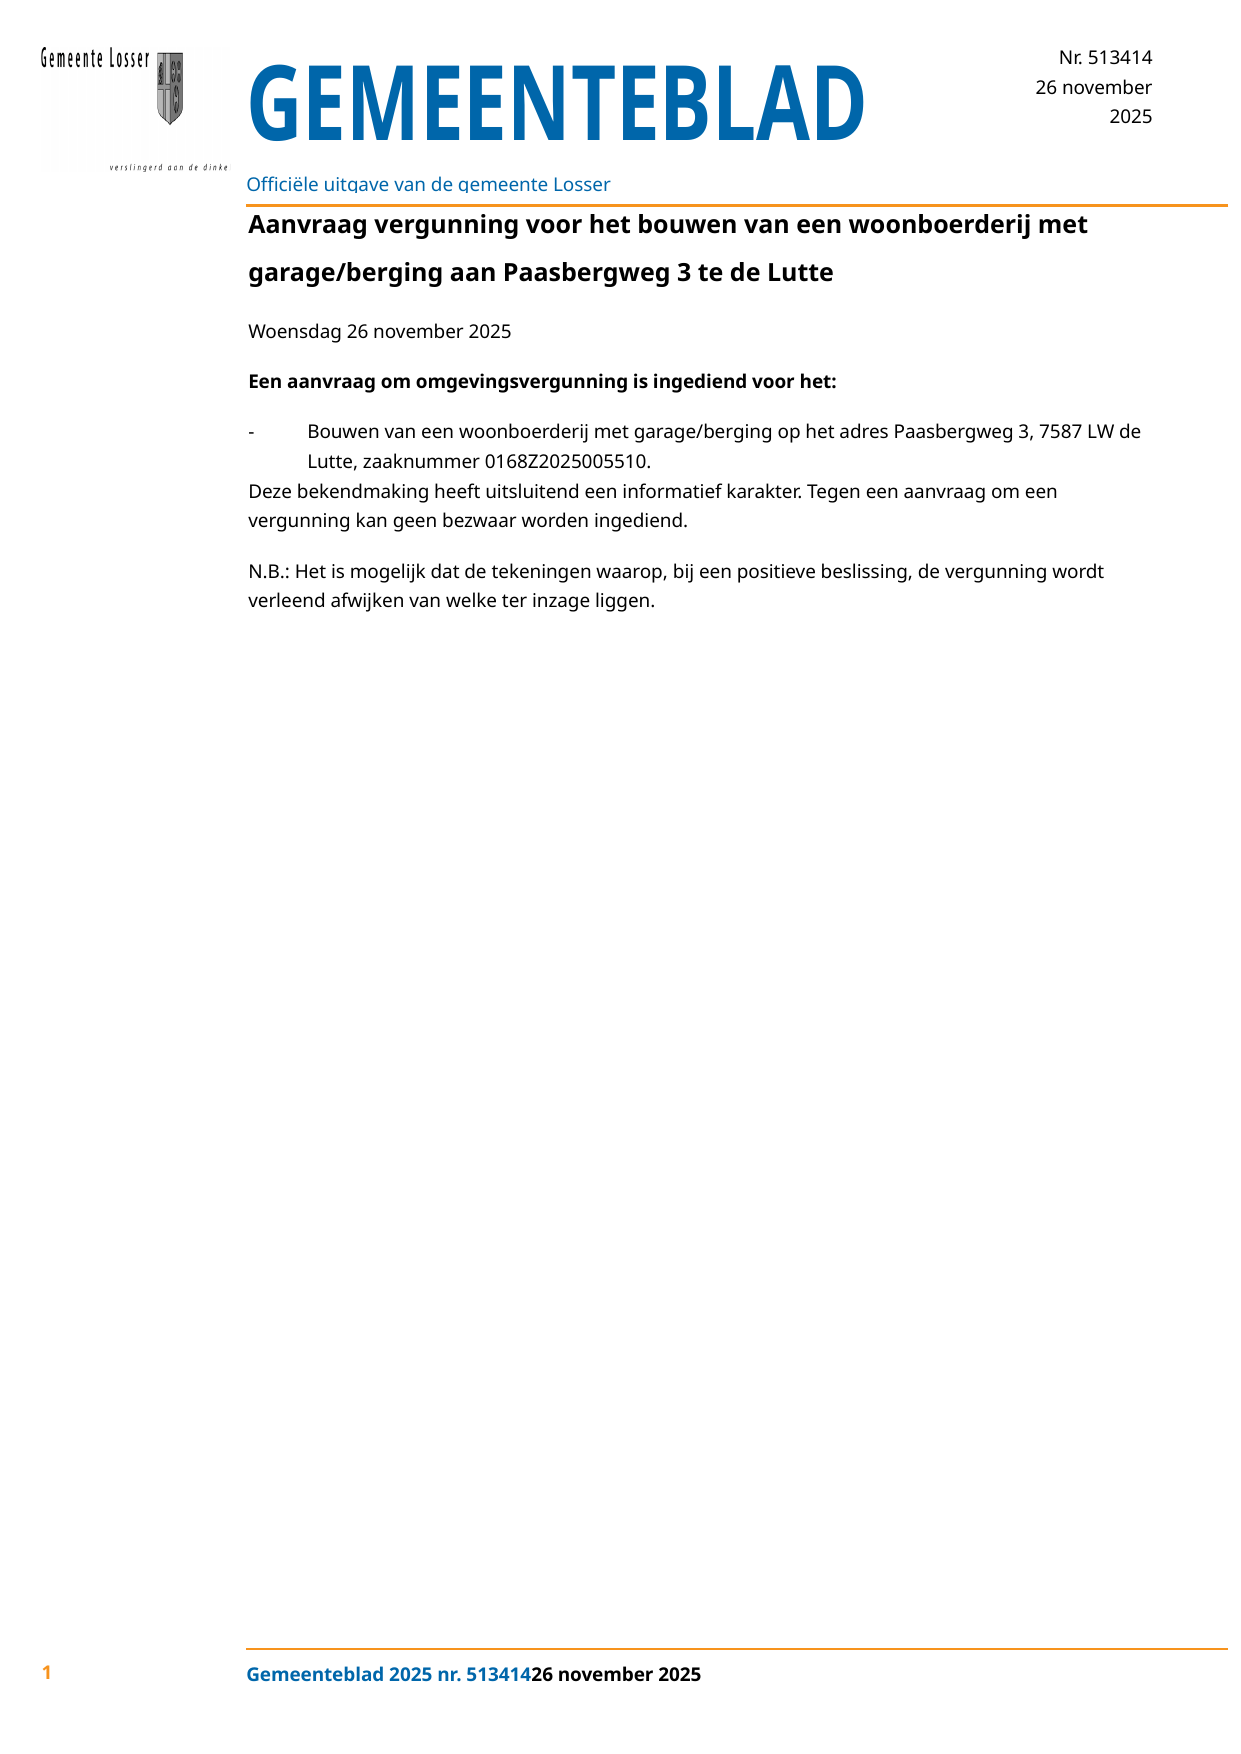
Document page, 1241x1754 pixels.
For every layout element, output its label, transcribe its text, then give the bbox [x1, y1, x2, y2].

text N.B.: Het is mogelijk dat de tekeningen waarop, bij een positieve beslissing, de vergunning wordt verleend afwijken van welke ter inzage liggen. [248, 558, 1152, 613]
picture [41, 47, 231, 172]
text Woensdag 26 november 2025 [248, 318, 1152, 344]
list Bouwen van een woonboerderij met garage/berging op het adres Paasbergweg 3, 7587 LW de Lutte, zaaknummer 0168Z2025005510. [248, 419, 1152, 474]
text Aanvraag vergunning voor het bouwen van een woonboerderij met garage/berging aan Paasbergweg 3 te de Lutte [248, 207, 1152, 288]
text Een aanvraag om omgevingsvergunning is ingediend voor het: [248, 368, 1152, 394]
text Deze bekendmaking heeft uitsluitend een informatief karakter. Tegen een aanvraag om een vergunning kan geen bezwaar worden ingediend. [248, 478, 1152, 533]
